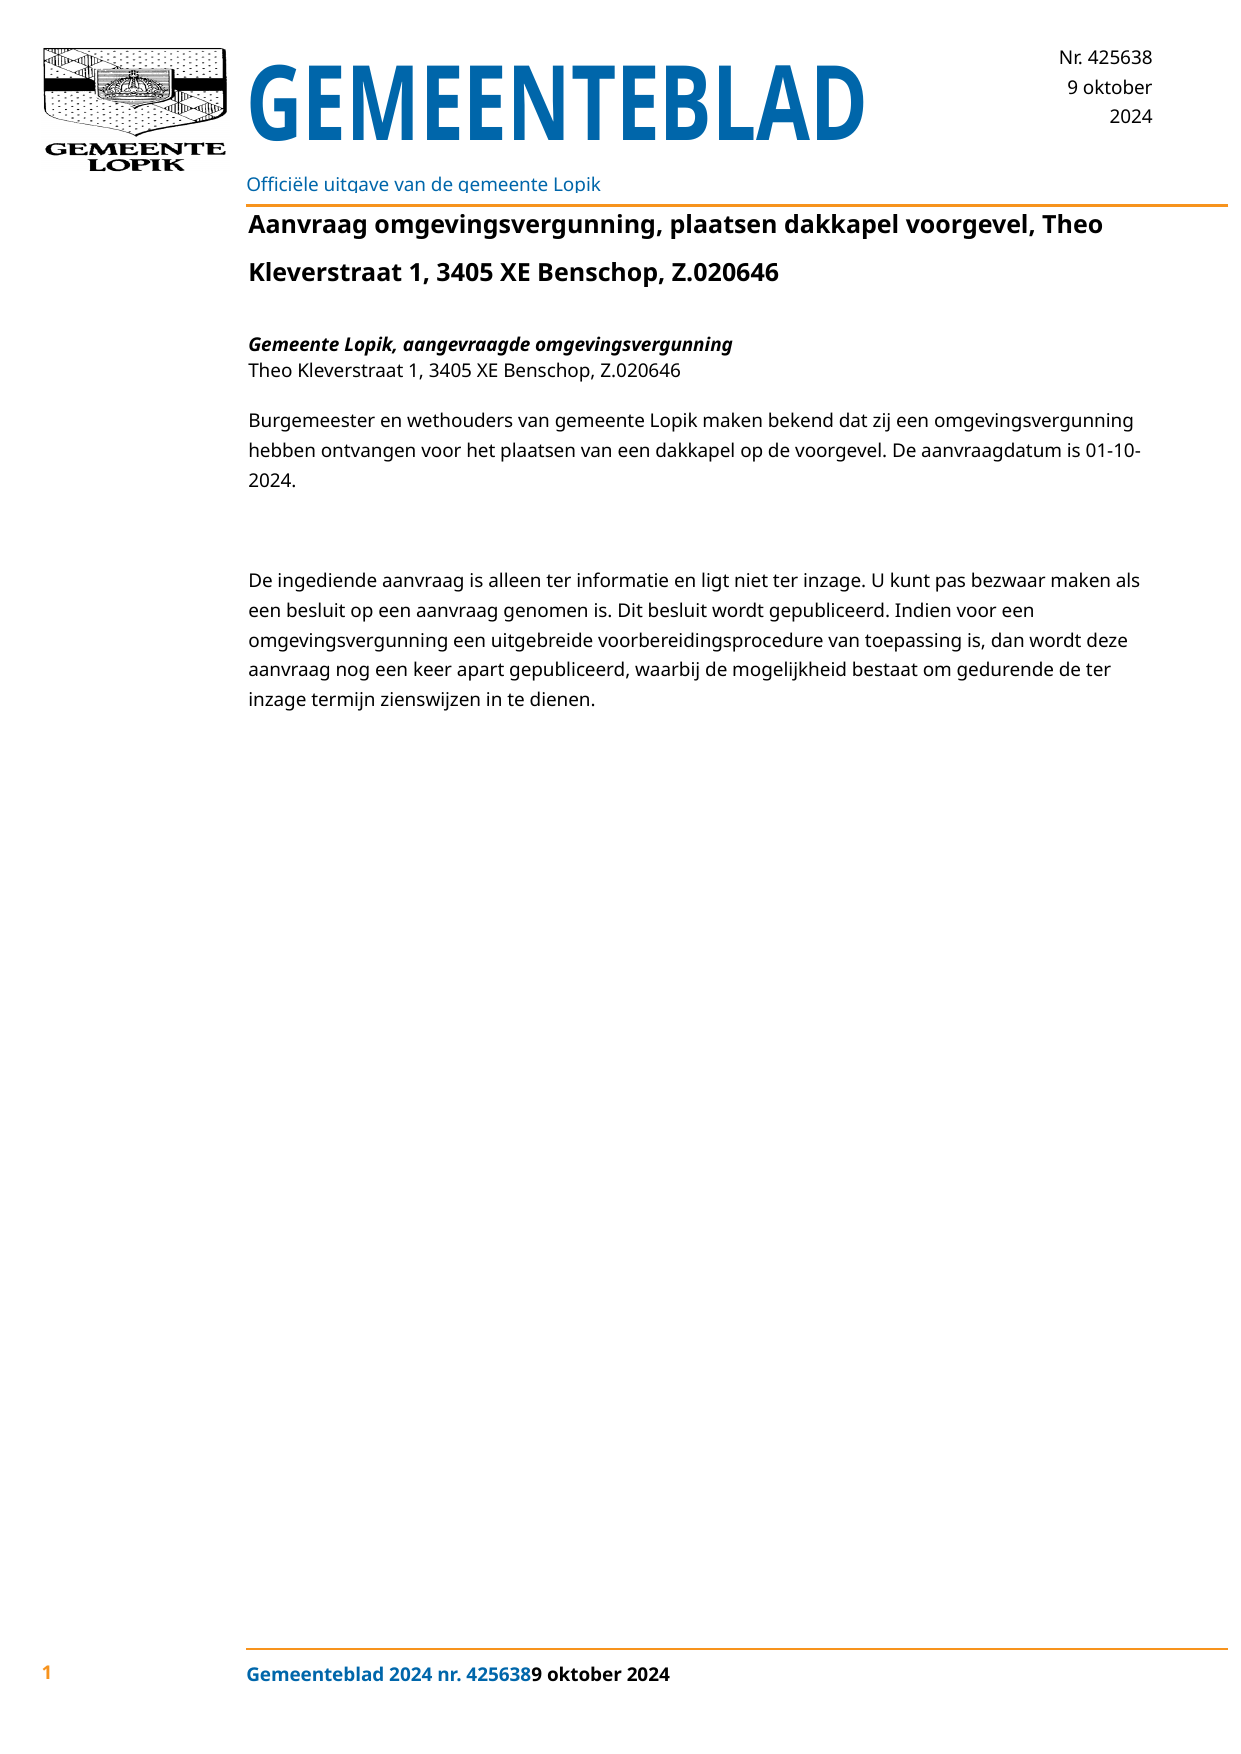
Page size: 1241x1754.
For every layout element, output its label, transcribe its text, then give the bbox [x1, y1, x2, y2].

text Theo Kleverstraat 1, 3405 XE Benschop, Z.020646 [248, 357, 1152, 383]
text De ingediende aanvraag is alleen ter informatie en ligt niet ter inzage. U kunt pas bezwaar maken als een besluit op een aanvraag genomen is. Dit besluit wordt gepubliceerd. Indien voor een omgevingsvergunning een uitgebreide voorbereidingsprocedure van toepassing is, dan wordt deze aanvraag nog een keer apart gepubliceerd, waarbij de mogelijkheid bestaat om gedurende de ter inzage termijn zienswijzen in te dienen. [248, 568, 1152, 712]
text Gemeente Lopik, aangevraagde omgevingsvergunning [248, 331, 1152, 357]
text Aanvraag omgevingsvergunning, plaatsen dakkapel voorgevel, Theo Kleverstraat 1, 3405 XE Benschop, Z.020646 [248, 207, 1152, 288]
picture [41, 47, 231, 172]
text Burgemeester en wethouders van gemeente Lopik maken bekend dat zij een omgevingsvergunning hebben ontvangen voor het plaatsen van een dakkapel op de voorgevel. De aanvraagdatum is 01-10-2024. [248, 408, 1152, 492]
